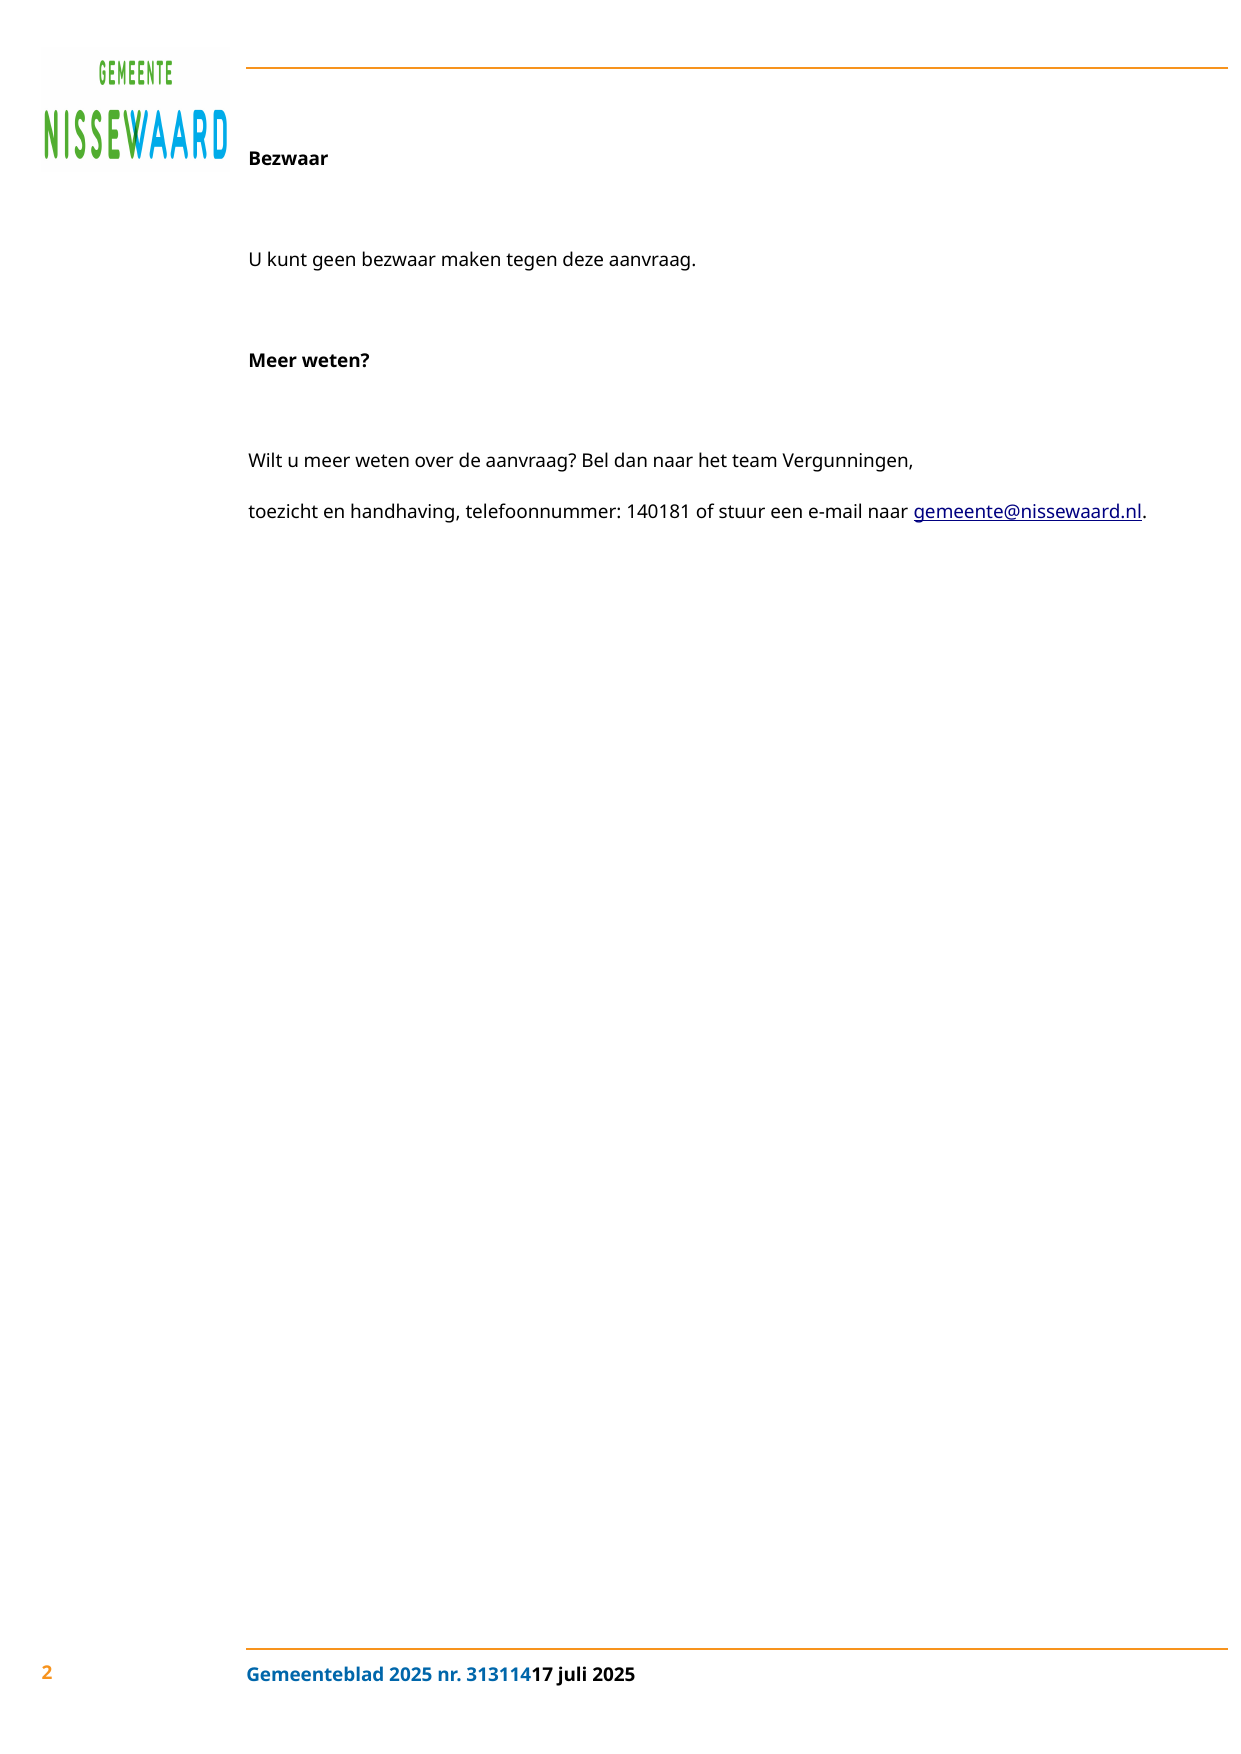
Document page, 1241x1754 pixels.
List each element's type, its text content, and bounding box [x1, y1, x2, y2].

text Bezwaar [248, 145, 1152, 171]
text toezicht en handhaving, telefoonnummer: 140181 of stuur een e-mail naar gemeente@nissewaard.nl. [248, 498, 1152, 524]
text Meer weten? [248, 347, 1152, 373]
text U kunt geen bezwaar maken tegen deze aanvraag. [248, 246, 1152, 272]
picture [41, 47, 231, 172]
text Wilt u meer weten over de aanvraag? Bel dan naar het team Vergunningen, [248, 448, 1152, 473]
